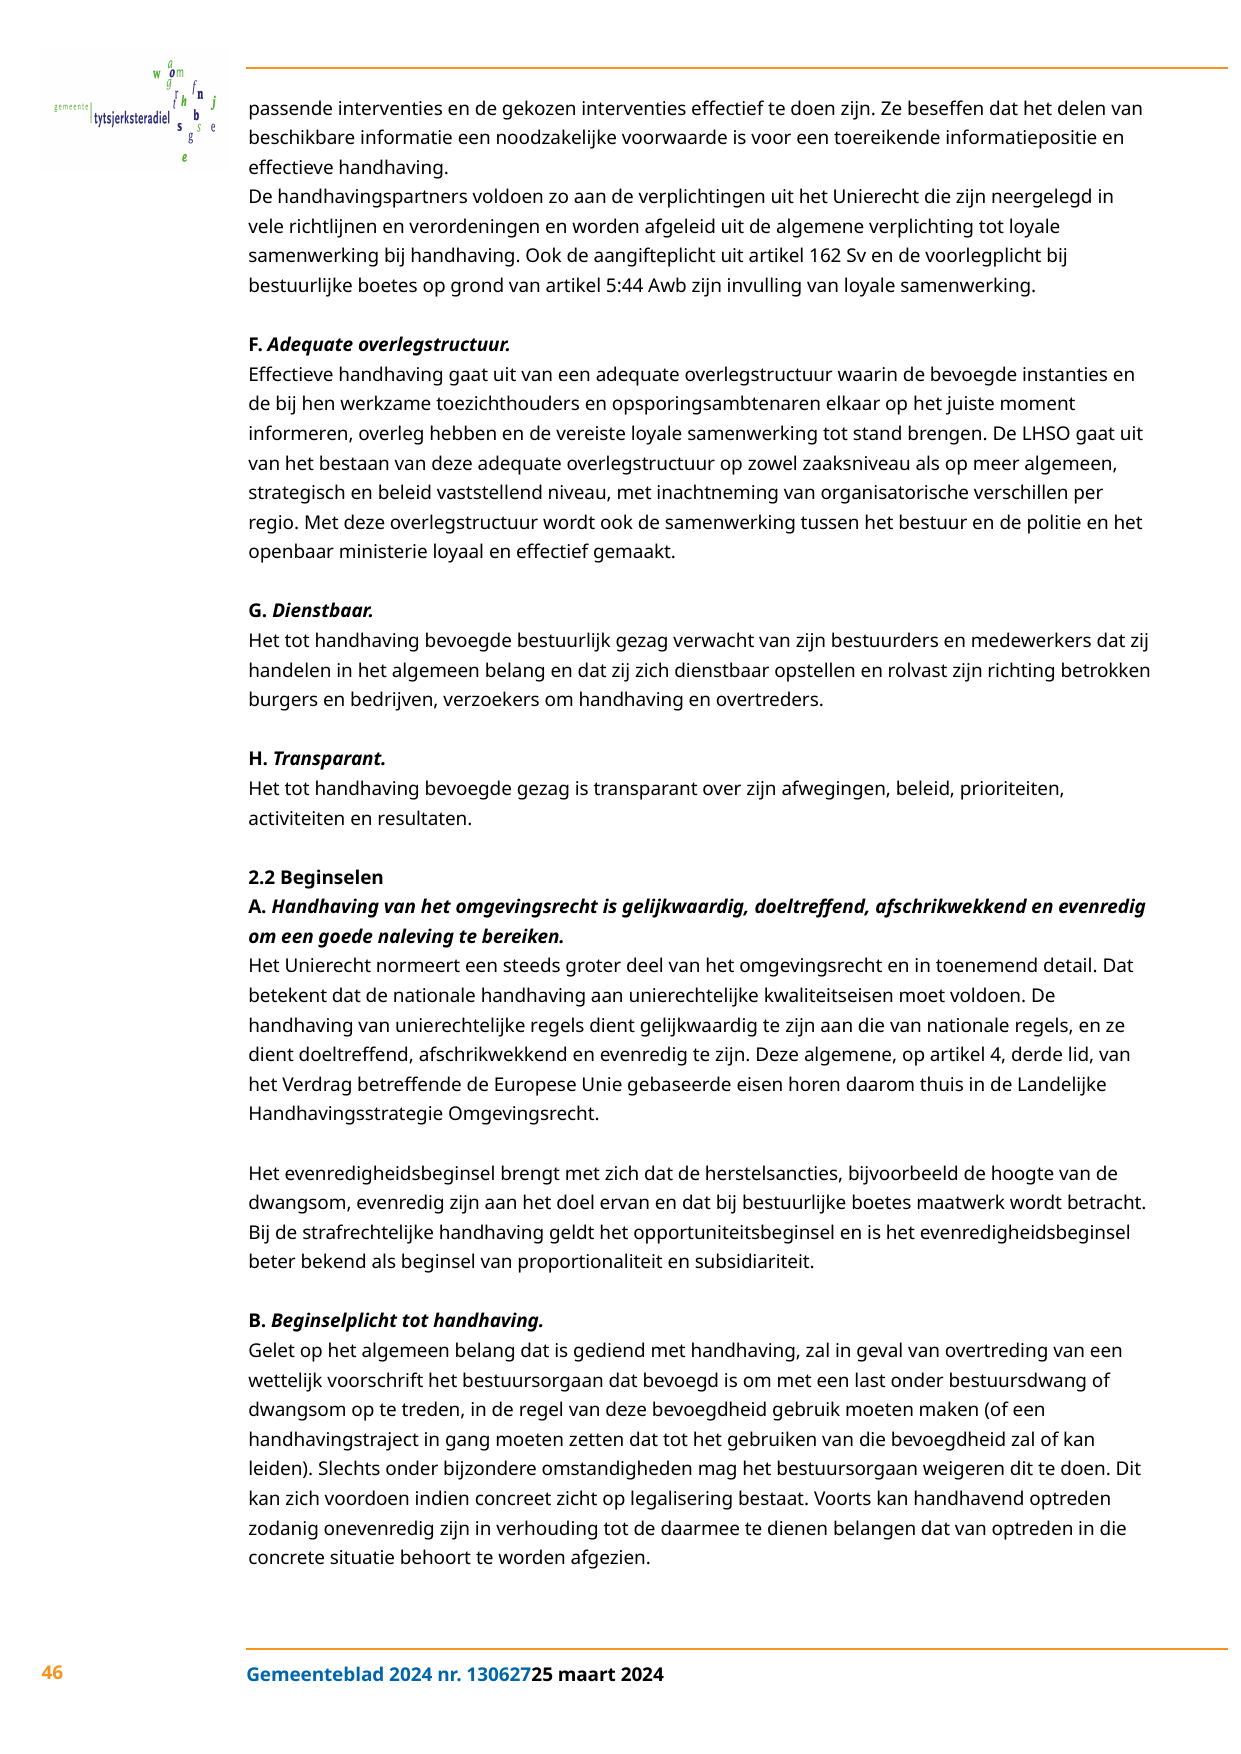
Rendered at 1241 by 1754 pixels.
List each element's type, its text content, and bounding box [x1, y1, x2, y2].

text passende interventies en de gekozen interventies effectief te doen zijn. Ze beseffen dat het delen van beschikbare informatie een noodzakelijke voorwaarde is voor een toereikende informatiepositie en effectieve handhaving. [248, 95, 1152, 180]
text F. Adequate overlegstructuur. [248, 331, 1152, 357]
text H. Transparant. [248, 746, 1152, 771]
text G. Dienstbaar. [248, 598, 1152, 623]
text Effectieve handhaving gaat uit van een adequate overlegstructuur waarin de bevoegde instanties en de bij hen werkzame toezichthouders en opsporingsambtenaren elkaar op het juiste moment informeren, overleg hebben en de vereiste loyale samenwerking tot stand brengen. De LHSO gaat uit van het bestaan van deze adequate overlegstructuur op zowel zaaksniveau als op meer algemeen, strategisch en beleid vaststellend niveau, met inachtneming van organisatorische verschillen per regio. Met deze overlegstructuur wordt ook de samenwerking tussen het bestuur en de politie en het openbaar ministerie loyaal en effectief gemaakt. [248, 361, 1152, 564]
text B. Beginselplicht tot handhaving. [248, 1308, 1152, 1333]
text Het tot handhaving bevoegde bestuurlijk gezag verwacht van zijn bestuurders en medewerkers dat zij handelen in het algemeen belang en dat zij zich dienstbaar opstellen en rolvast zijn richting betrokken burgers en bedrijven, verzoekers om handhaving en overtreders. [248, 627, 1152, 712]
text A. Handhaving van het omgevingsrecht is gelijkwaardig, doeltreffend, afschrikwekkend en evenredig om een goede naleving te bereiken. [248, 893, 1152, 949]
text Het evenredigheidsbeginsel brengt met zich dat de herstelsancties, bijvoorbeeld de hoogte van de dwangsom, evenredig zijn aan het doel ervan en dat bij bestuurlijke boetes maatwerk wordt betracht. Bij de strafrechtelijke handhaving geldt het opportuniteitsbeginsel en is het evenredigheidsbeginsel beter bekend als beginsel van proportionaliteit en subsidiariteit. [248, 1160, 1152, 1274]
text Gelet op het algemeen belang dat is gediend met handhaving, zal in geval van overtreding van een wettelijk voorschrift het bestuursorgaan dat bevoegd is om met een last onder bestuursdwang of dwangsom op te treden, in de regel van deze bevoegdheid gebruik moeten maken (of een handhavingstraject in gang moeten zetten dat tot het gebruiken van die bevoegdheid zal of kan leiden). Slechts onder bijzondere omstandigheden mag het bestuursorgaan weigeren dit te doen. Dit kan zich voordoen indien concreet zicht op legalisering bestaat. Voorts kan handhavend optreden zodanig onevenredig zijn in verhouding tot de daarmee te dienen belangen dat van optreden in die concrete situatie behoort te worden afgezien. [248, 1337, 1152, 1570]
text Het tot handhaving bevoegde gezag is transparant over zijn afwegingen, beleid, prioriteiten, activiteiten en resultaten. [248, 775, 1152, 831]
text Het Unierecht normeert een steeds groter deel van het omgevingsrecht en in toenemend detail. Dat betekent dat de nationale handhaving aan unierechtelijke kwaliteitseisen moet voldoen. De handhaving van unierechtelijke regels dient gelijkwaardig te zijn aan die van nationale regels, en ze dient doeltreffend, afschrikwekkend en evenredig te zijn. Deze algemene, op artikel 4, derde lid, van het Verdrag betreffende de Europese Unie gebaseerde eisen horen daarom thuis in de Landelijke Handhavingsstrategie Omgevingsrecht. [248, 953, 1152, 1126]
text 2.2 Beginselen [248, 864, 1152, 890]
text De handhavingspartners voldoen zo aan de verplichtingen uit het Unierecht die zijn neergelegd in vele richtlijnen en verordeningen en worden afgeleid uit de algemene verplichting tot loyale samenwerking bij handhaving. Ook de aangifteplicht uit artikel 162 Sv en de voorlegplicht bij bestuurlijke boetes op grond van artikel 5:44 Awb zijn invulling van loyale samenwerking. [248, 183, 1152, 298]
picture [41, 47, 231, 172]
